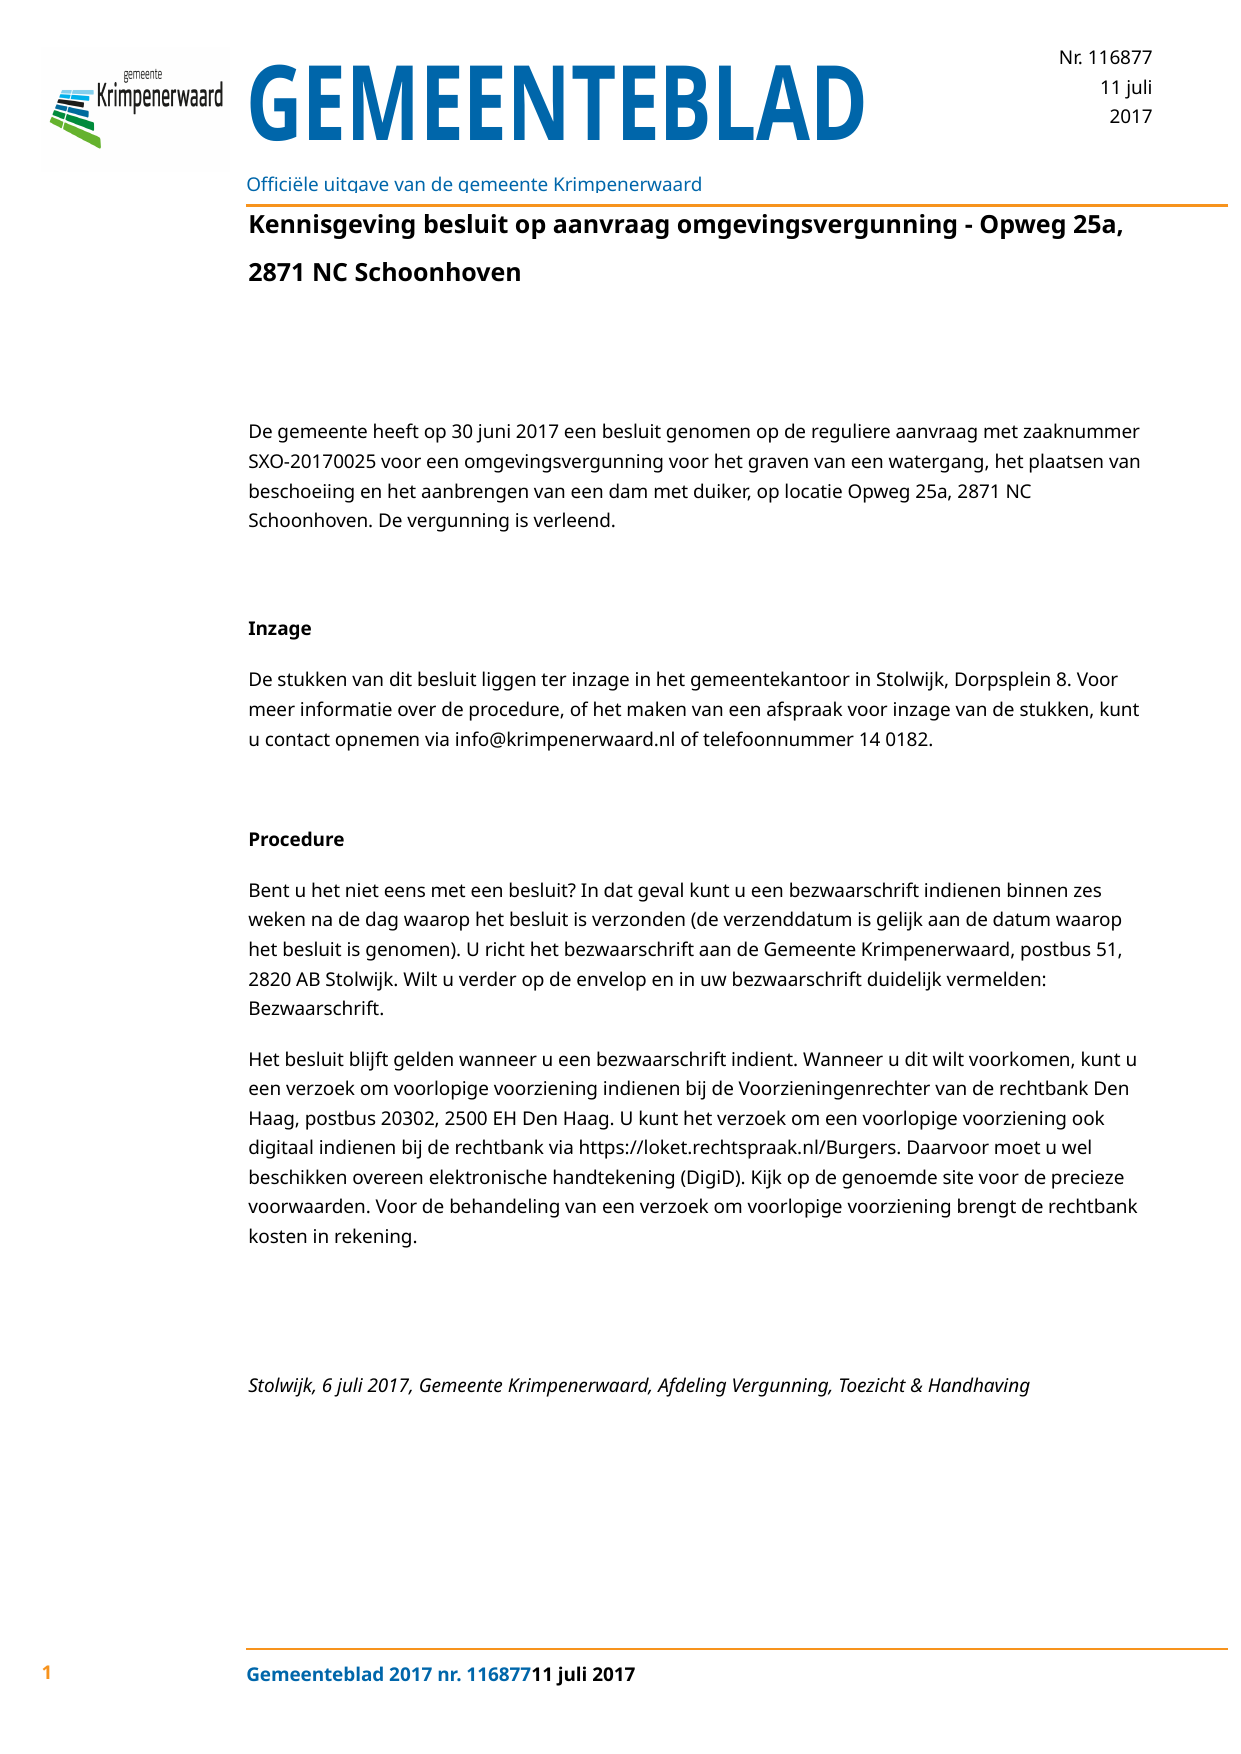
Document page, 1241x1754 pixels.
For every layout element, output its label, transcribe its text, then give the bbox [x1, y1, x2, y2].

text Inzage [248, 612, 1152, 641]
text Bent u het niet eens met een besluit? In dat geval kunt u een bezwaarschrift indienen binnen zes weken na de dag waarop het besluit is verzonden (de verzenddatum is gelijk aan de datum waarop het besluit is genomen). U richt het bezwaarschrift aan de Gemeente Krimpenerwaard, postbus 51, 2820 AB Stolwijk. Wilt u verder op de envelop en in uw bezwaarschrift duidelijk vermelden: Bezwaarschrift. [248, 877, 1152, 1021]
picture [41, 47, 231, 172]
text De gemeente heeft op 30 juni 2017 een besluit genomen op de reguliere aanvraag met zaaknummer SXO-20170025 voor een omgevingsvergunning voor het graven van een watergang, het plaatsen van beschoeiing en het aanbrengen van een dam met duiker, op locatie Opweg 25a, 2871 NC Schoonhoven. De vergunning is verleend. [248, 419, 1152, 533]
text Het besluit blijft gelden wanneer u een bezwaarschrift indient. Wanneer u dit wilt voorkomen, kunt u een verzoek om voorlopige voorziening indienen bij de Voorzieningenrechter van de rechtbank Den Haag, postbus 20302, 2500 EH Den Haag. U kunt het verzoek om een voorlopige voorziening ook digitaal indienen bij de rechtbank via https://loket.rechtspraak.nl/Burgers. Daarvoor moet u wel beschikken overeen elektronische handtekening (DigiD). Kijk op de genoemde site voor de precieze voorwaarden. Voor de behandeling van een verzoek om voorlopige voorziening brengt de rechtbank kosten in rekening. [248, 1046, 1152, 1249]
text De stukken van dit besluit liggen ter inzage in het gemeentekantoor in Stolwijk, Dorpsplein 8. Voor meer informatie over de procedure, of het maken van een afspraak voor inzage van de stukken, kunt u contact opnemen via info@krimpenerwaard.nl of telefoonnummer 14 0182. [248, 667, 1152, 752]
text Procedure [248, 827, 1152, 852]
text Stolwijk, 6 juli 2017, Gemeente Krimpenerwaard, Afdeling Vergunning, Toezicht & Handhaving [248, 1372, 1152, 1398]
text Kennisgeving besluit op aanvraag omgevingsvergunning - Opweg 25a, 2871 NC Schoonhoven [248, 207, 1152, 288]
